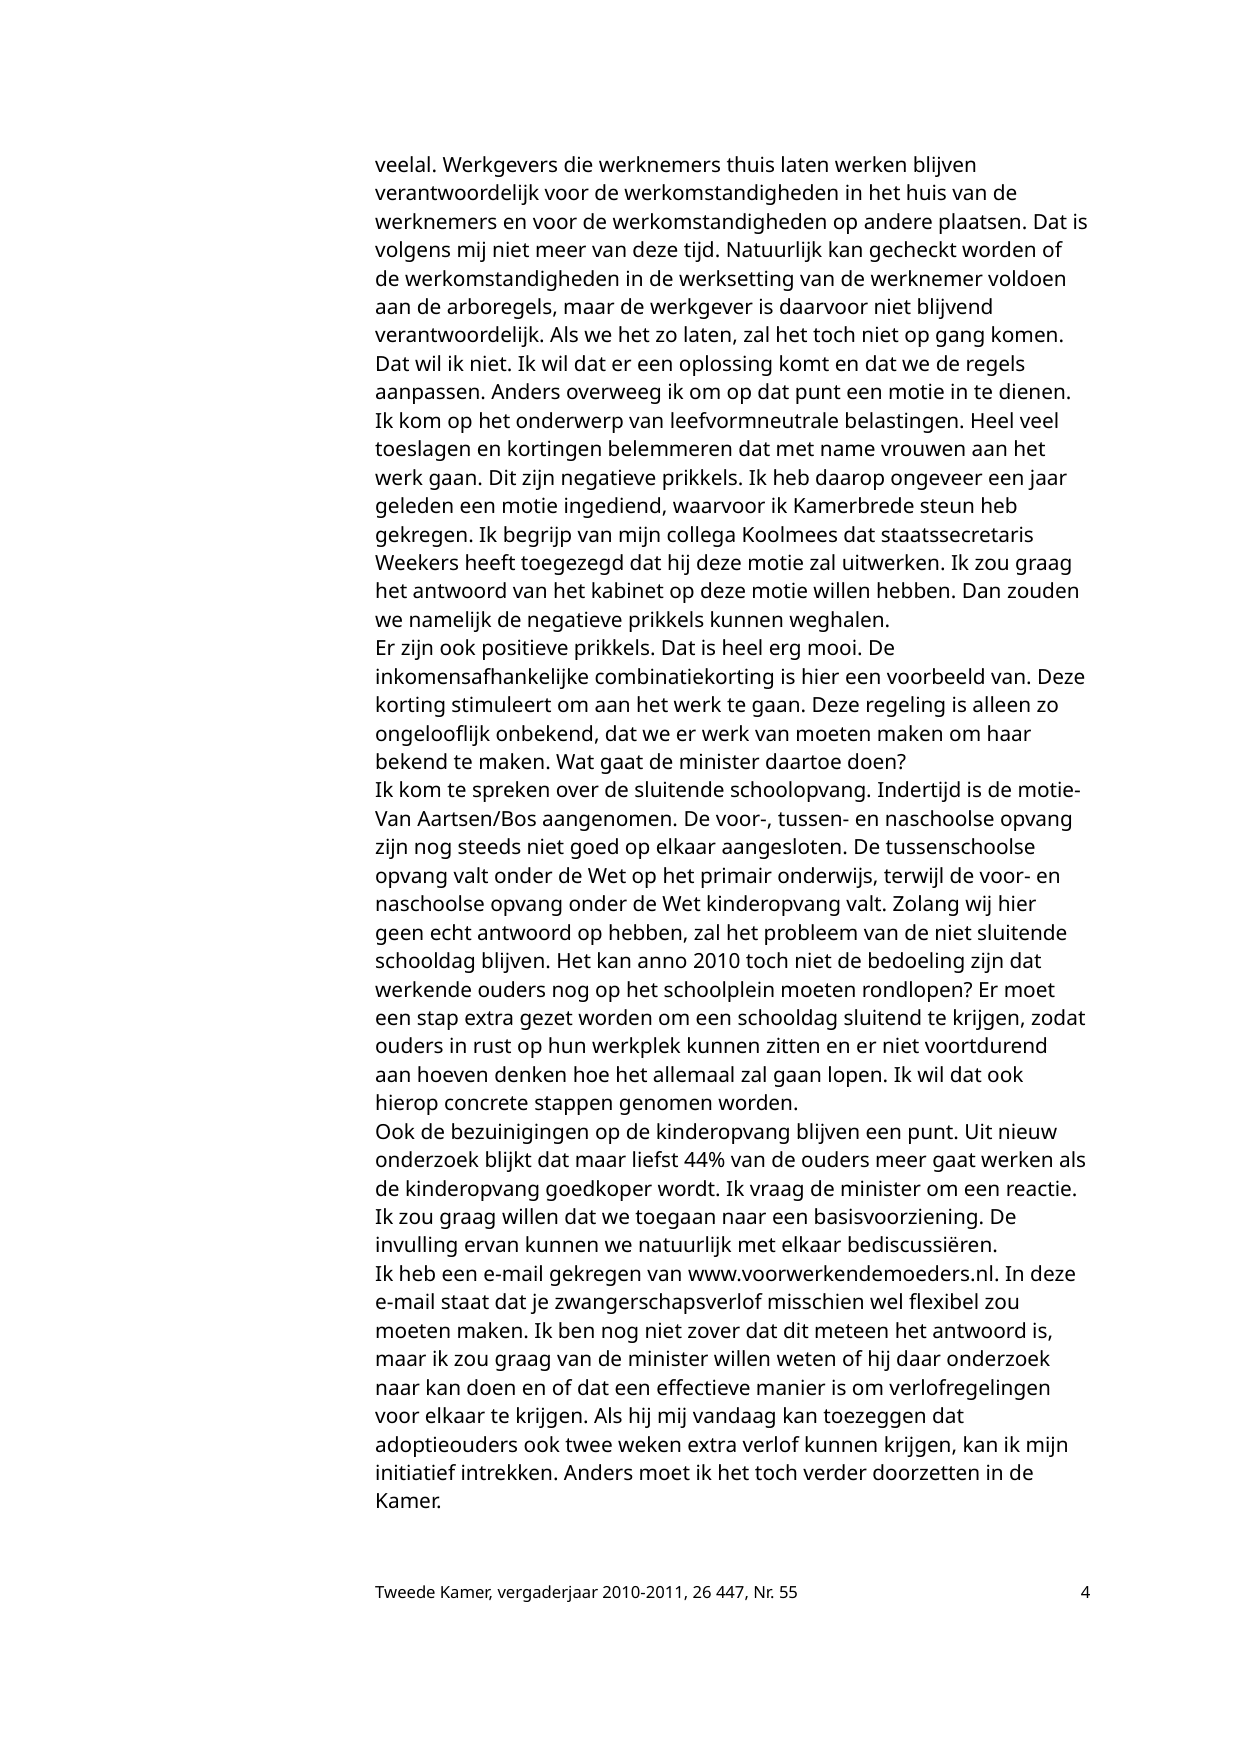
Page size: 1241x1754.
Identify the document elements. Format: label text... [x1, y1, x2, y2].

text Ik kom op het onderwerp van leefvormneutrale belastingen. Heel veel toeslagen en kortingen belemmeren dat met name vrouwen aan het werk gaan. Dit zijn negatieve prikkels. Ik heb daarop ongeveer een jaar geleden een motie ingediend, waarvoor ik Kamerbrede steun heb gekregen. Ik begrijp van mijn collega Koolmees dat staatssecretaris Weekers heeft toegezegd dat hij deze motie zal uitwerken. Ik zou graag het antwoord van het kabinet op deze motie willen hebben. Dan zouden we namelijk de negatieve prikkels kunnen weghalen. [375, 406, 1090, 633]
text Ook de bezuinigingen op de kinderopvang blijven een punt. Uit nieuw onderzoek blijkt dat maar liefst 44% van de ouders meer gaat werken als de kinderopvang goedkoper wordt. Ik vraag de minister om een reactie. Ik zou graag willen dat we toegaan naar een basisvoorziening. De invulling ervan kunnen we natuurlijk met elkaar bediscussiëren. [375, 1117, 1090, 1259]
text Ik heb een e-mail gekregen van www.voorwerkendemoeders.nl. In deze e-mail staat dat je zwangerschapsverlof misschien wel flexibel zou moeten maken. Ik ben nog niet zover dat dit meteen het antwoord is, maar ik zou graag van de minister willen weten of hij daar onderzoek naar kan doen en of dat een effectieve manier is om verlofregelingen voor elkaar te krijgen. Als hij mij vandaag kan toezeggen dat adoptieouders ook twee weken extra verlof kunnen krijgen, kan ik mijn initiatief intrekken. Anders moet ik het toch verder doorzetten in de Kamer. [375, 1259, 1090, 1515]
text Er zijn ook positieve prikkels. Dat is heel erg mooi. De inkomensafhankelijke combinatiekorting is hier een voorbeeld van. Deze korting stimuleert om aan het werk te gaan. Deze regeling is alleen zo ongelooflijk onbekend, dat we er werk van moeten maken om haar bekend te maken. Wat gaat de minister daartoe doen? [375, 633, 1090, 776]
text veelal. Werkgevers die werknemers thuis laten werken blijven verantwoordelijk voor de werkomstandigheden in het huis van de werknemers en voor de werkomstandigheden op andere plaatsen. Dat is volgens mij niet meer van deze tijd. Natuurlijk kan gecheckt worden of de werkomstandigheden in de werksetting van de werknemer voldoen aan de arboregels, maar de werkgever is daarvoor niet blijvend verantwoordelijk. Als we het zo laten, zal het toch niet op gang komen. Dat wil ik niet. Ik wil dat er een oplossing komt en dat we de regels aanpassen. Anders overweeg ik om op dat punt een motie in te dienen. [375, 150, 1090, 406]
text Ik kom te spreken over de sluitende schoolopvang. Indertijd is de motie-Van Aartsen/Bos aangenomen. De voor-, tussen- en naschoolse opvang zijn nog steeds niet goed op elkaar aangesloten. De tussenschoolse opvang valt onder de Wet op het primair onderwijs, terwijl de voor- en naschoolse opvang onder de Wet kinderopvang valt. Zolang wij hier geen echt antwoord op hebben, zal het probleem van de niet sluitende schooldag blijven. Het kan anno 2010 toch niet de bedoeling zijn dat werkende ouders nog op het schoolplein moeten rondlopen? Er moet een stap extra gezet worden om een schooldag sluitend te krijgen, zodat ouders in rust op hun werkplek kunnen zitten en er niet voortdurend aan hoeven denken hoe het allemaal zal gaan lopen. Ik wil dat ook hierop concrete stappen genomen worden. [375, 776, 1090, 1117]
